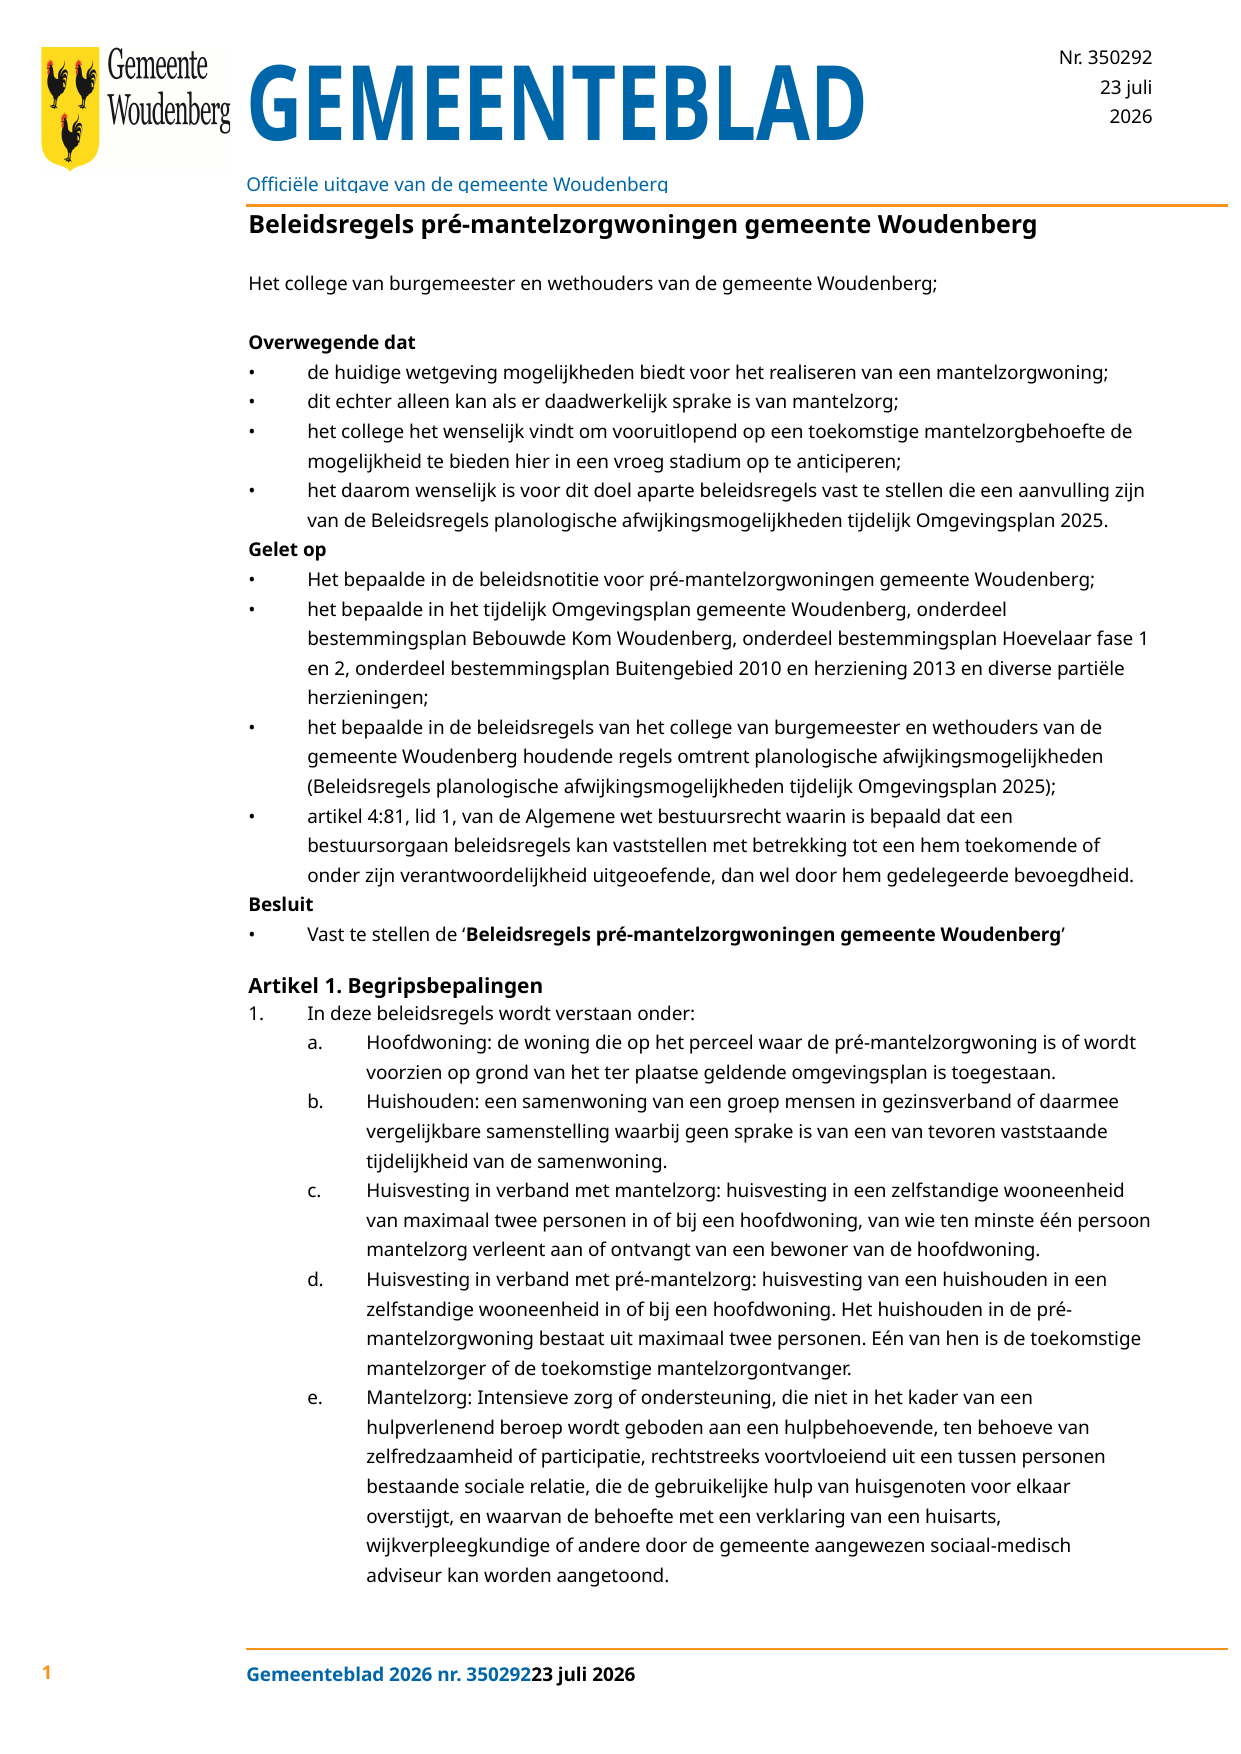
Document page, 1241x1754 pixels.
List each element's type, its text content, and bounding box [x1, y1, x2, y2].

list het daarom wenselijk is voor dit doel aparte beleidsregels vast te stellen die een aanvulling zijn van de Beleidsregels planologische afwijkingsmogelijkheden tijdelijk Omgevingsplan 2025. [248, 477, 1152, 533]
text Gelet op [248, 537, 1152, 562]
list dit echter alleen kan als er daadwerkelijk sprake is van mantelzorg; [248, 389, 1152, 414]
text Het college van burgemeester en wethouders van de gemeente Woudenberg; [248, 270, 1152, 296]
list het bepaalde in de beleidsregels van het college van burgemeester en wethouders van de gemeente Woudenberg houdende regels omtrent planologische afwijkingsmogelijkheden (Beleidsregels planologische afwijkingsmogelijkheden tijdelijk Omgevingsplan 2025); [248, 714, 1152, 799]
list Mantelzorg: Intensieve zorg of ondersteuning, die niet in het kader van een hulpverlenend beroep wordt geboden aan een hulpbehoevende, ten behoeve van zelfredzaamheid of participatie, rechtstreeks voortvloeiend uit een tussen personen bestaande sociale relatie, die de gebruikelijke hulp van huisgenoten voor elkaar overstijgt, en waarvan de behoefte met een verklaring van een huisarts, wijkverpleegkundige of andere door de gemeente aangewezen sociaal-medisch adviseur kan worden aangetoond. [307, 1384, 1152, 1588]
list artikel 4:81, lid 1, van de Algemene wet bestuursrecht waarin is bepaald dat een bestuursorgaan beleidsregels kan vaststellen met betrekking tot een hem toekomende of onder zijn verantwoordelijkheid uitgeoefende, dan wel door hem gedelegeerde bevoegdheid. [248, 803, 1152, 888]
text Artikel 1. Begripsbepalingen [248, 972, 1152, 1000]
text Overwegende dat [248, 329, 1152, 355]
list het bepaalde in het tijdelijk Omgevingsplan gemeente Woudenberg, onderdeel bestemmingsplan Bebouwde Kom Woudenberg, onderdeel bestemmingsplan Hoevelaar fase 1 en 2, onderdeel bestemmingsplan Buitengebied 2010 en herziening 2013 en diverse partiële herzieningen; [248, 596, 1152, 710]
list Het bepaalde in de beleidsnotitie voor pré-mantelzorgwoningen gemeente Woudenberg; [248, 566, 1152, 592]
list Huisvesting in verband met mantelzorg: huisvesting in een zelfstandige wooneenheid van maximaal twee personen in of bij een hoofdwoning, van wie ten minste één persoon mantelzorg verleent aan of ontvangt van een bewoner van de hoofdwoning. [307, 1177, 1152, 1262]
list Hoofdwoning: de woning die op het perceel waar de pré-mantelzorgwoning is of wordt voorzien op grond van het ter plaatse geldende omgevingsplan is toegestaan. [307, 1029, 1152, 1085]
list de huidige wetgeving mogelijkheden biedt voor het realiseren van een mantelzorgwoning; [248, 359, 1152, 385]
list het college het wenselijk vindt om vooruitlopend op een toekomstige mantelzorgbehoefte de mogelijkheid te bieden hier in een vroeg stadium op te anticiperen; [248, 418, 1152, 473]
list In deze beleidsregels wordt verstaan onder: [248, 1000, 1152, 1026]
list Huishouden: een samenwoning van een groep mensen in gezinsverband of daarmee vergelijkbare samenstelling waarbij geen sprake is van een van tevoren vaststaande tijdelijkheid van de samenwoning. [307, 1089, 1152, 1174]
text Beleidsregels pré-mantelzorgwoningen gemeente Woudenberg [248, 207, 1152, 241]
picture [41, 47, 231, 172]
list Vast te stellen de ‘Beleidsregels pré-mantelzorgwoningen gemeente Woudenberg’ [248, 921, 1152, 947]
text Besluit [248, 892, 1152, 917]
list Huisvesting in verband met pré-mantelzorg: huisvesting van een huishouden in een zelfstandige wooneenheid in of bij een hoofdwoning. Het huishouden in de pré-mantelzorgwoning bestaat uit maximaal twee personen. Eén van hen is de toekomstige mantelzorger of de toekomstige mantelzorgontvanger. [307, 1266, 1152, 1381]
